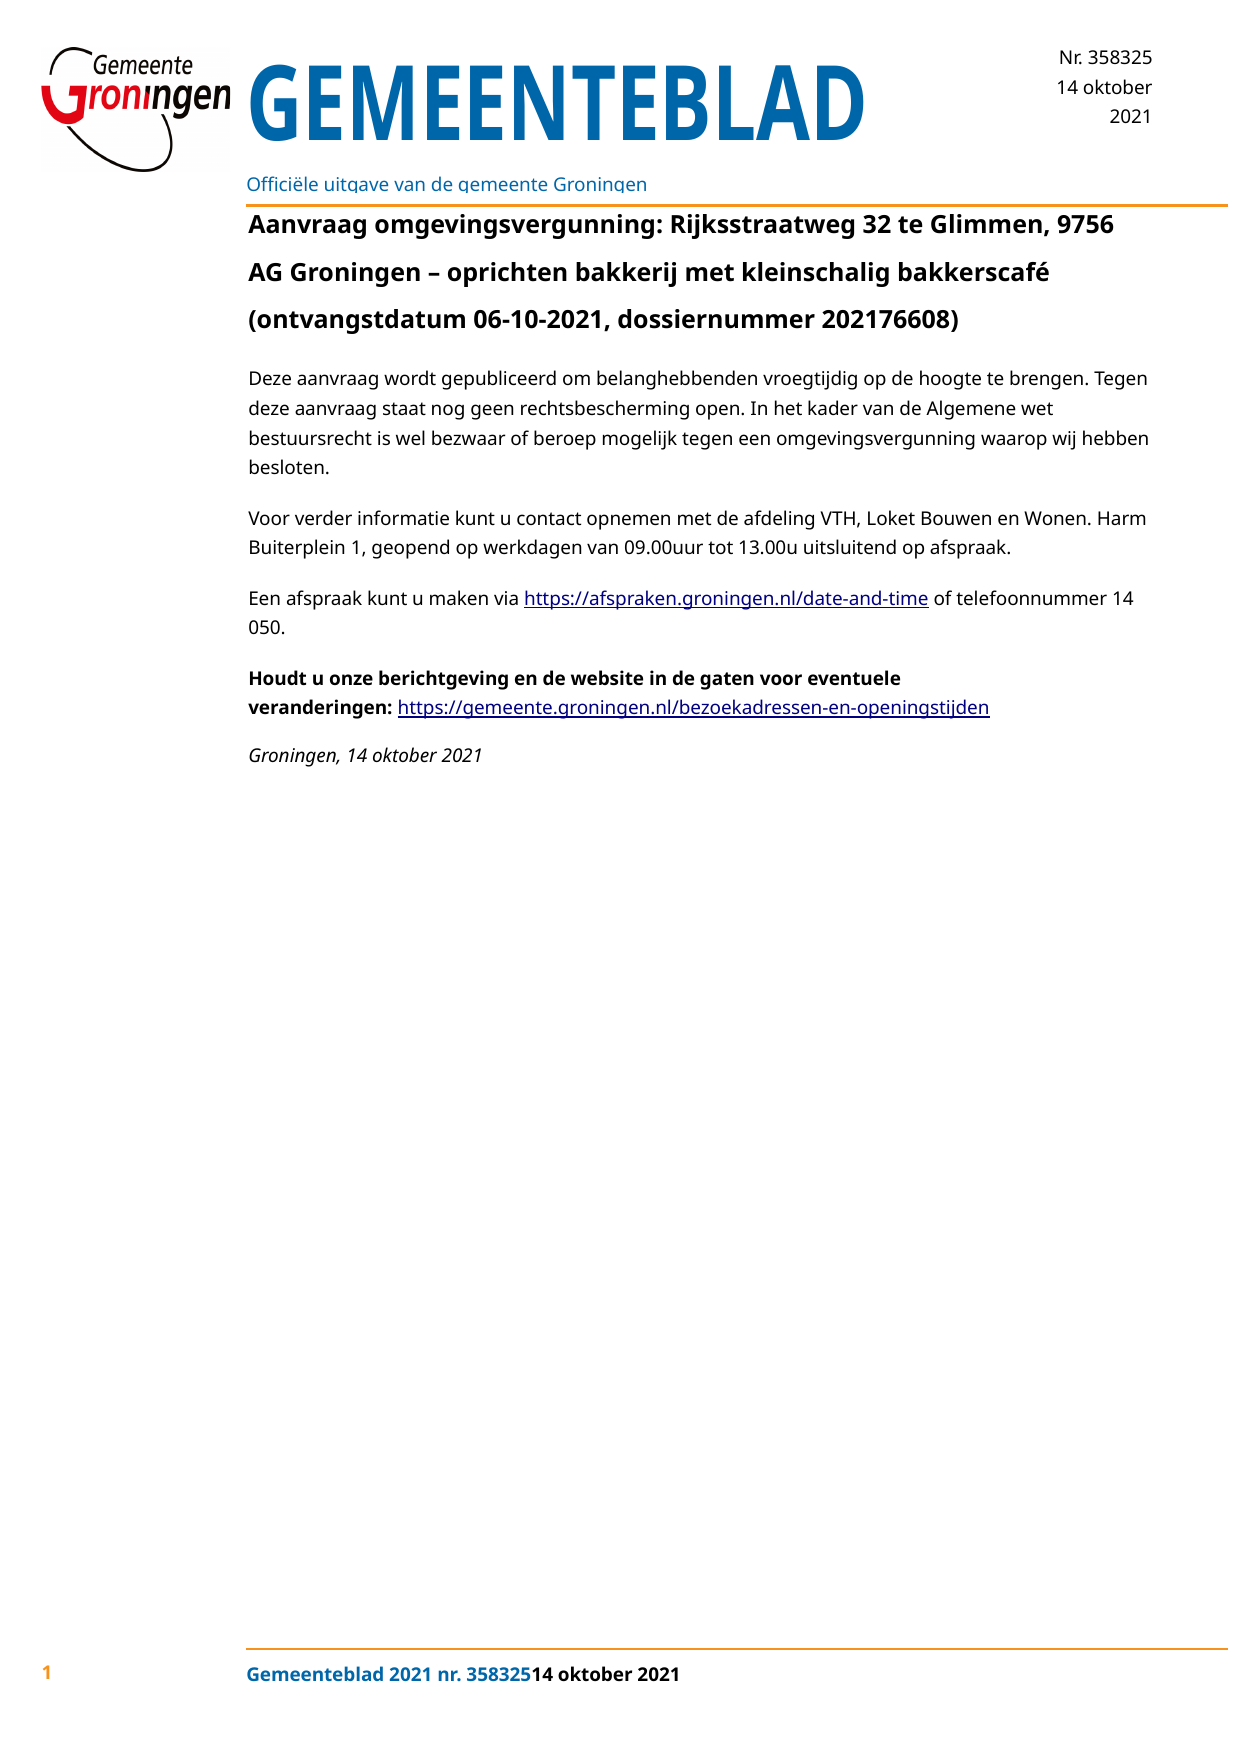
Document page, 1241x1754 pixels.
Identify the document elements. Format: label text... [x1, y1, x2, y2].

text Een afspraak kunt u maken via https://afspraken.groningen.nl/date-and-time of telefoonnummer 14 050. [248, 585, 1152, 640]
text Voor verder informatie kunt u contact opnemen met de afdeling VTH, Loket Bouwen en Wonen. Harm Buiterplein 1, geopend op werkdagen van 09.00uur tot 13.00u uitsluitend op afspraak. [248, 505, 1152, 560]
text Deze aanvraag wordt gepubliceerd om belanghebbenden vroegtijdig op de hoogte te brengen. Tegen deze aanvraag staat nog geen rechtsbescherming open. In het kader van de Algemene wet bestuursrecht is wel bezwaar of beroep mogelijk tegen een omgevingsvergunning waarop wij hebben besloten. [248, 366, 1152, 480]
text Houdt u onze berichtgeving en de website in de gaten voor eventuele veranderingen: https://gemeente.groningen.nl/bezoekadressen-en-openingstijden [248, 665, 1152, 720]
picture [41, 47, 231, 172]
text Aanvraag omgevingsvergunning: Rijksstraatweg 32 te Glimmen, 9756 AG Groningen – oprichten bakkerij met kleinschalig bakkerscafé (ontvangstdatum 06-10-2021, dossiernummer 202176608) [248, 207, 1152, 336]
text Groningen, 14 oktober 2021 [248, 742, 1152, 768]
